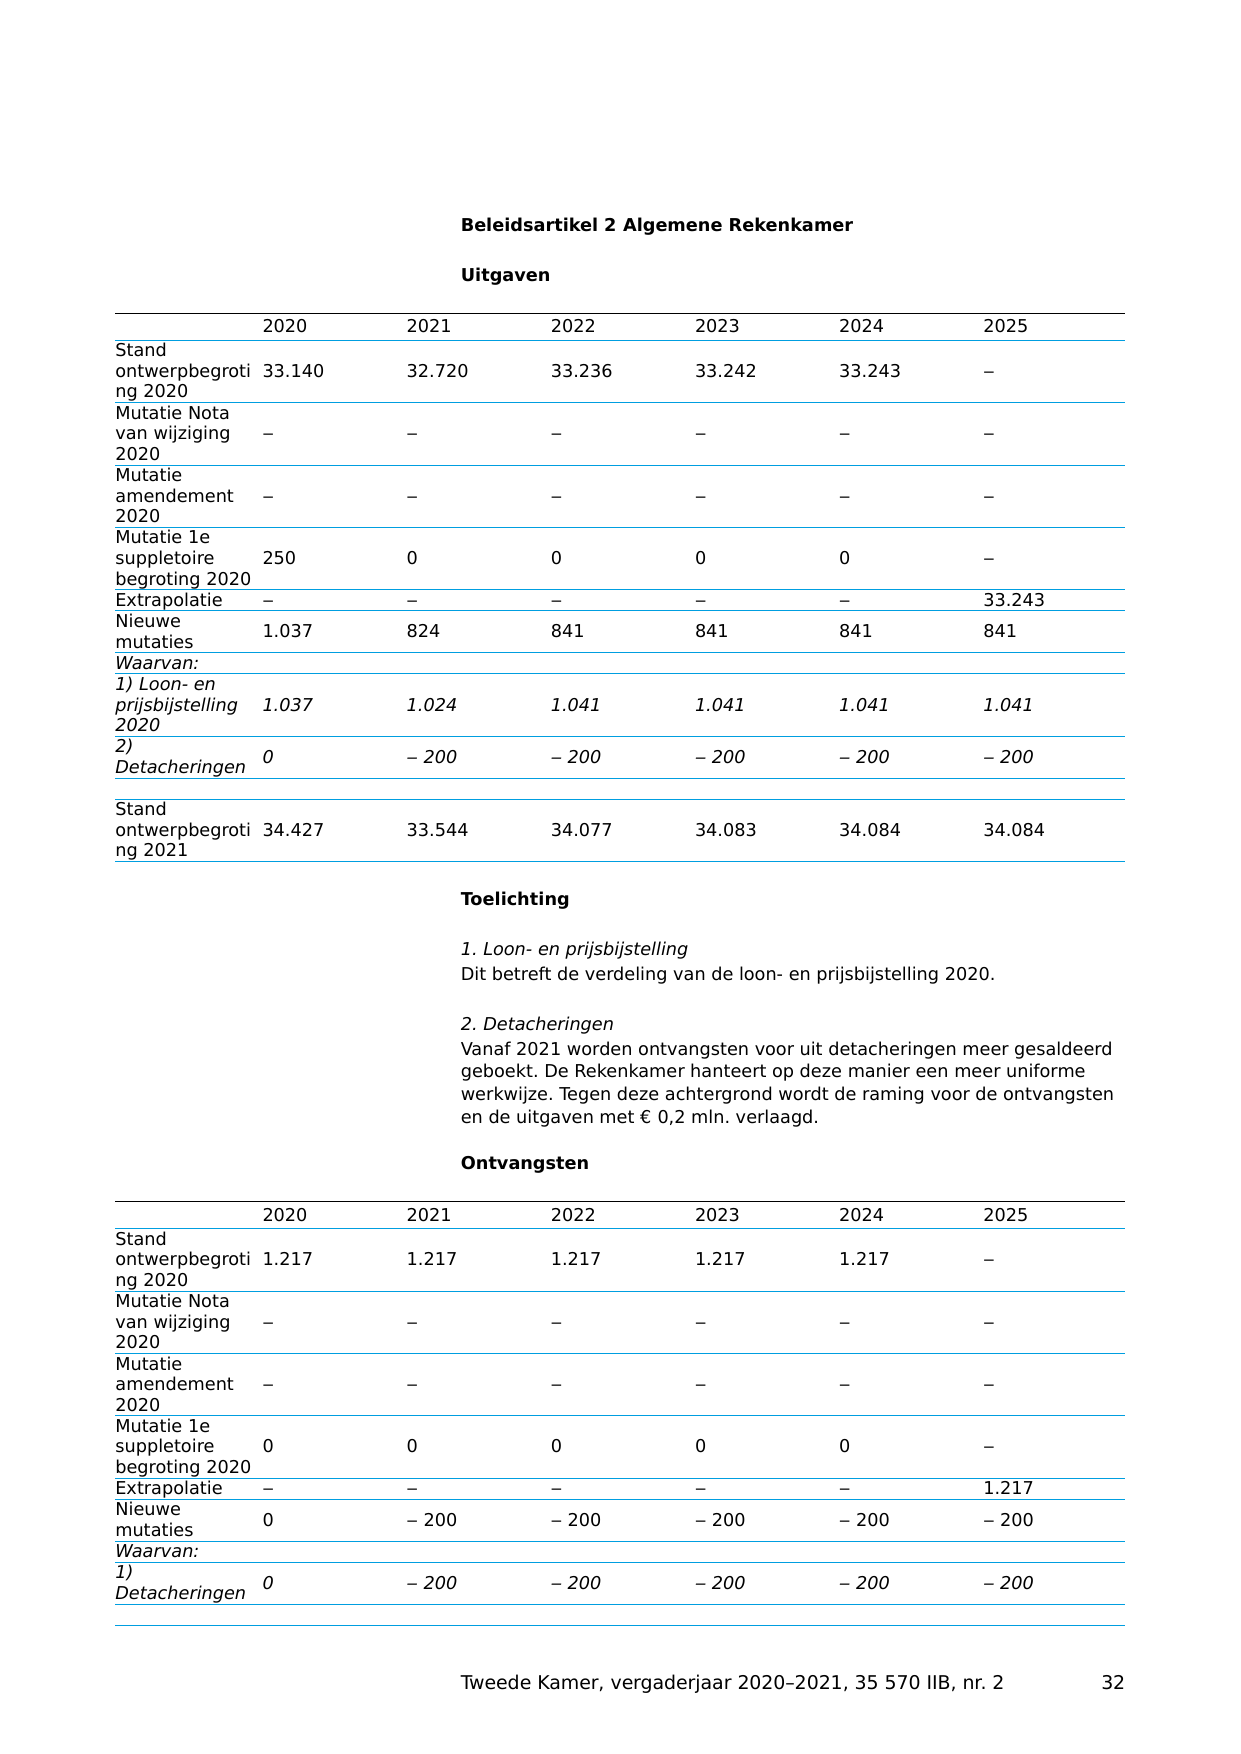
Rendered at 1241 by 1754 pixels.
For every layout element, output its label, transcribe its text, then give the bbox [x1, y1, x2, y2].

table_cell 2021 [404, 1202, 548, 1228]
table_cell ‒ [980, 1229, 1125, 1291]
table_cell 0 [692, 528, 836, 589]
table_cell 2) Detacheringen [115, 737, 259, 777]
table_cell 32.720 [404, 341, 548, 402]
table_cell ‒ [692, 403, 836, 464]
table_cell ‒ [404, 1354, 548, 1415]
table_cell 1.037 [259, 674, 403, 736]
table_cell 1.217 [548, 1229, 692, 1291]
table_cell 0 [259, 1416, 403, 1478]
table_cell 2020 [259, 1202, 403, 1228]
table_cell 2025 [980, 314, 1125, 340]
table_cell 2022 [548, 314, 692, 340]
table_cell ‒ [692, 1292, 836, 1353]
table_cell 1.217 [692, 1229, 836, 1291]
table_cell 33.544 [404, 800, 548, 861]
table_cell [115, 779, 259, 799]
table_cell 841 [548, 611, 692, 652]
table_cell ‒ 200 [836, 1563, 980, 1603]
table_cell [115, 1605, 259, 1625]
table_cell ‒ 200 [404, 737, 548, 777]
table_cell 0 [836, 528, 980, 589]
table_cell 1) Loon- en prijsbijstelling 2020 [115, 674, 259, 736]
table_cell ‒ 200 [836, 737, 980, 777]
table_cell ‒ [259, 1479, 403, 1499]
table_cell 34.427 [259, 800, 403, 861]
table_cell 0 [836, 1416, 980, 1478]
table_cell ‒ [404, 466, 548, 527]
table_cell ‒ 200 [404, 1563, 548, 1603]
table_cell ‒ 200 [404, 1500, 548, 1541]
table_cell [259, 653, 403, 673]
table_cell [980, 1542, 1125, 1562]
table_cell 2023 [692, 1202, 836, 1228]
table_cell 1.217 [404, 1229, 548, 1291]
table_cell ‒ 200 [980, 1563, 1125, 1603]
table_cell [404, 779, 548, 799]
table_cell ‒ [836, 403, 980, 464]
table_cell ‒ [692, 1479, 836, 1499]
table_cell ‒ 200 [980, 737, 1125, 777]
table_cell ‒ [980, 403, 1125, 464]
table_cell 33.242 [692, 341, 836, 402]
table_cell Stand ontwerpbegroting 2020 [115, 1229, 259, 1291]
table_cell Mutatie 1e suppletoire begroting 2020 [115, 528, 259, 589]
table_cell 34.077 [548, 800, 692, 861]
table_cell ‒ [836, 590, 980, 610]
text Vanaf 2021 worden ontvangsten voor uit detacheringen meer gesaldeerd geboekt. De Rekenkamer hanteert op deze manier een meer uniforme werkwijze. Tegen deze achtergrond wordt de raming voor de ontvangsten en de uitgaven met € 0,2 mln. verlaagd. [461, 1037, 1125, 1128]
text 2. Detacheringen [461, 1012, 1125, 1034]
table_cell 1.041 [980, 674, 1125, 736]
table_cell Mutatie amendement 2020 [115, 466, 259, 527]
table_cell [836, 653, 980, 673]
table_cell ‒ [836, 466, 980, 527]
table_cell 2021 [404, 314, 548, 340]
table_cell ‒ [836, 1479, 980, 1499]
table_cell ‒ 200 [692, 737, 836, 777]
table_cell 841 [692, 611, 836, 652]
table_cell ‒ [259, 1354, 403, 1415]
table_cell ‒ [836, 1292, 980, 1353]
table_cell [980, 1605, 1125, 1625]
table_cell [404, 653, 548, 673]
table_cell ‒ [692, 590, 836, 610]
table_cell 33.243 [836, 341, 980, 402]
text 1. Loon- en prijsbijstelling [461, 937, 1125, 959]
table_header Tabel 19 Ontvangsten beleidsartikel 2. Algemene Rekenkamer (bedragen x € 1.000) [115, 1176, 1125, 1201]
table_cell [836, 1542, 980, 1562]
table_cell Mutatie Nota van wijziging 2020 [115, 1292, 259, 1353]
table_cell 1.217 [980, 1479, 1125, 1499]
table_cell ‒ [404, 590, 548, 610]
table_cell ‒ [259, 403, 403, 464]
table_cell Waarvan: [115, 653, 259, 673]
table_cell [692, 779, 836, 799]
text Beleidsartikel 2 Algemene Rekenkamer [461, 213, 1125, 236]
table_cell 1.041 [836, 674, 980, 736]
table_cell ‒ [404, 1479, 548, 1499]
table_cell Mutatie amendement 2020 [115, 1354, 259, 1415]
table_cell ‒ 200 [548, 1563, 692, 1603]
table_cell Waarvan: [115, 1542, 259, 1562]
table_cell 2020 [259, 314, 403, 340]
table_cell [548, 653, 692, 673]
table_cell 34.083 [692, 800, 836, 861]
table_cell 1.037 [259, 611, 403, 652]
table_cell 824 [404, 611, 548, 652]
table_cell [692, 1605, 836, 1625]
text Ontvangsten [461, 1151, 1125, 1174]
table_cell ‒ 200 [692, 1500, 836, 1541]
table_cell 34.084 [836, 800, 980, 861]
table_cell 34.084 [980, 800, 1125, 861]
table_cell [259, 1542, 403, 1562]
table_cell [548, 1542, 692, 1562]
table_cell ‒ [548, 1479, 692, 1499]
text Toelichting [461, 887, 1125, 909]
table_cell [836, 779, 980, 799]
table_cell 0 [404, 1416, 548, 1478]
table_cell 0 [692, 1416, 836, 1478]
table_cell [404, 1605, 548, 1625]
table_cell 841 [836, 611, 980, 652]
table_cell Extrapolatie [115, 590, 259, 610]
table_cell [980, 779, 1125, 799]
table_cell 0 [548, 1416, 692, 1478]
table_cell Mutatie 1e suppletoire begroting 2020 [115, 1416, 259, 1478]
table_cell 0 [404, 528, 548, 589]
table_cell [259, 1605, 403, 1625]
table_cell 1.041 [692, 674, 836, 736]
table_cell 2023 [692, 314, 836, 340]
table_cell Extrapolatie [115, 1479, 259, 1499]
table_cell 0 [259, 1563, 403, 1603]
table_cell 250 [259, 528, 403, 589]
table_cell ‒ [980, 341, 1125, 402]
table_cell [548, 779, 692, 799]
table_cell Stand ontwerpbegroting 2020 [115, 341, 259, 402]
text Uitgaven [461, 263, 1125, 286]
table_cell [115, 314, 259, 340]
table_cell Stand ontwerpbegroting 2021 [115, 800, 259, 861]
table_cell 1.217 [259, 1229, 403, 1291]
table_cell Nieuwe mutaties [115, 611, 259, 652]
table_cell ‒ [404, 403, 548, 464]
table_cell 0 [259, 1500, 403, 1541]
table_cell [115, 1202, 259, 1228]
table_cell ‒ [836, 1354, 980, 1415]
table_cell 2025 [980, 1202, 1125, 1228]
table_cell ‒ [548, 403, 692, 464]
table_cell ‒ [259, 466, 403, 527]
table_cell ‒ [980, 528, 1125, 589]
table_cell 1.041 [548, 674, 692, 736]
table_cell 33.236 [548, 341, 692, 402]
table_cell Mutatie Nota van wijziging 2020 [115, 403, 259, 464]
table_cell ‒ [980, 1354, 1125, 1415]
table_cell ‒ [548, 590, 692, 610]
table_cell ‒ [980, 1416, 1125, 1478]
table_cell [548, 1605, 692, 1625]
table_cell ‒ [548, 1292, 692, 1353]
table_cell ‒ 200 [836, 1500, 980, 1541]
table_cell ‒ 200 [980, 1500, 1125, 1541]
table_cell ‒ 200 [692, 1563, 836, 1603]
table_cell ‒ [692, 1354, 836, 1415]
table_cell 1.217 [836, 1229, 980, 1291]
table_cell [404, 1542, 548, 1562]
table_cell [980, 653, 1125, 673]
table_cell 2024 [836, 314, 980, 340]
table_cell ‒ [259, 1292, 403, 1353]
table_cell ‒ [548, 1354, 692, 1415]
table_cell 33.243 [980, 590, 1125, 610]
table_cell 1) Detacheringen [115, 1563, 259, 1603]
table_cell 0 [548, 528, 692, 589]
table_cell Nieuwe mutaties [115, 1500, 259, 1541]
table_cell ‒ [980, 466, 1125, 527]
table_cell [259, 779, 403, 799]
table_cell 2022 [548, 1202, 692, 1228]
table_cell 841 [980, 611, 1125, 652]
table_cell ‒ [980, 1292, 1125, 1353]
table_cell ‒ 200 [548, 1500, 692, 1541]
table_cell ‒ 200 [548, 737, 692, 777]
table_cell ‒ [404, 1292, 548, 1353]
table_cell ‒ [259, 590, 403, 610]
table_cell [692, 653, 836, 673]
table_header Tabel 18 Uitgaven beleidsartikel 2. Algemene Rekenkamer (bedragen x € 1.000) [115, 288, 1125, 313]
text Dit betreft de verdeling van de loon- en prijsbijstelling 2020. [461, 962, 1125, 984]
table_cell 1.024 [404, 674, 548, 736]
table_cell 2024 [836, 1202, 980, 1228]
table_cell 33.140 [259, 341, 403, 402]
table_cell [836, 1605, 980, 1625]
table_cell ‒ [548, 466, 692, 527]
table_cell [692, 1542, 836, 1562]
table_cell 0 [259, 737, 403, 777]
table_cell ‒ [692, 466, 836, 527]
